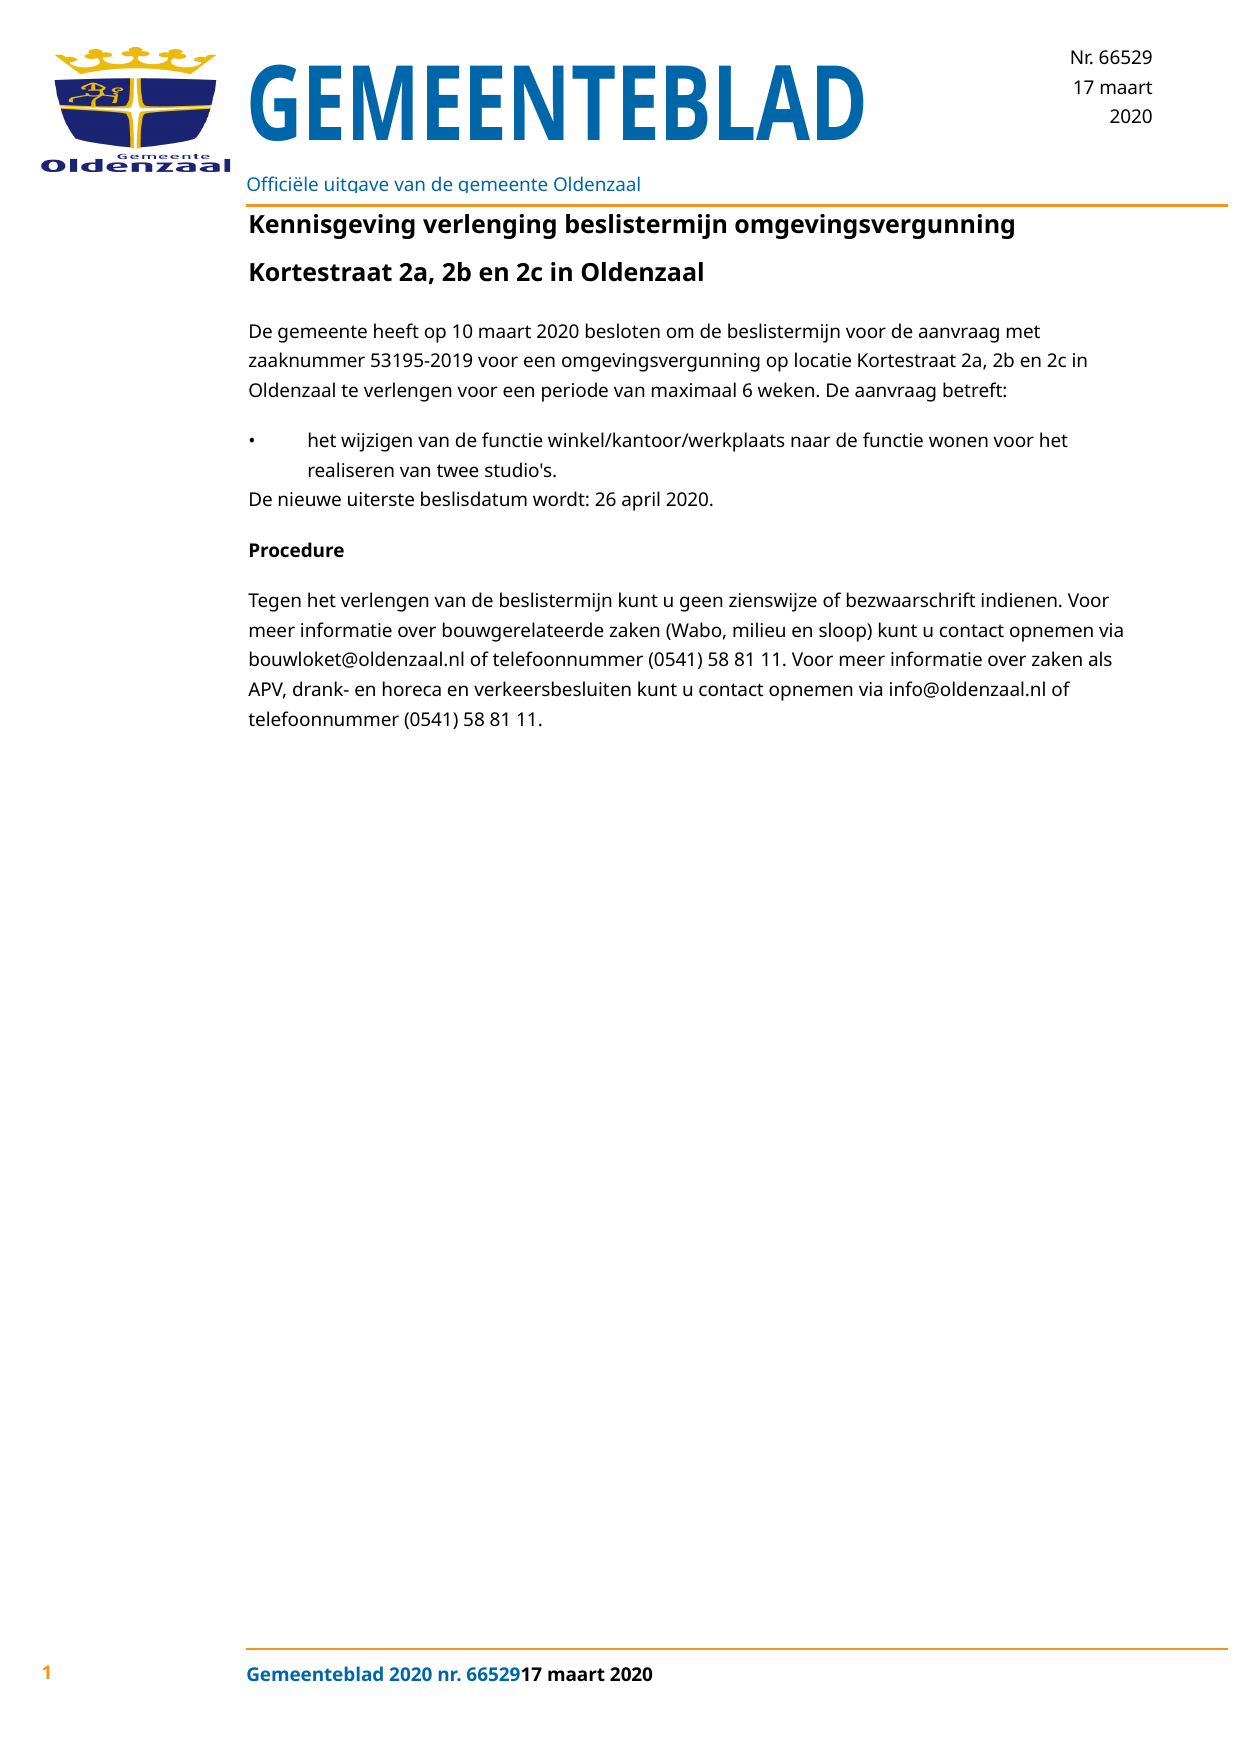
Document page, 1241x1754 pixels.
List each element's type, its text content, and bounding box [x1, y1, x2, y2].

text Procedure [248, 537, 1152, 563]
text De gemeente heeft op 10 maart 2020 besloten om de beslistermijn voor de aanvraag met zaaknummer 53195-2019 voor een omgevingsvergunning op locatie Kortestraat 2a, 2b en 2c in Oldenzaal te verlengen voor een periode van maximaal 6 weken. De aanvraag betreft: [248, 318, 1152, 403]
text De nieuwe uiterste beslisdatum wordt: 26 april 2020. [248, 487, 1152, 512]
list het wijzigen van de functie winkel/kantoor/werkplaats naar de functie wonen voor het realiseren van twee studio's. [248, 427, 1152, 483]
text Tegen het verlengen van de beslistermijn kunt u geen zienswijze of bezwaarschrift indienen. Voor meer informatie over bouwgerelateerde zaken (Wabo, milieu en sloop) kunt u contact opnemen via bouwloket@oldenzaal.nl of telefoonnummer (0541) 58 81 11. Voor meer informatie over zaken als APV, drank- en horeca en verkeersbesluiten kunt u contact opnemen via info@oldenzaal.nl of telefoonnummer (0541) 58 81 11. [248, 587, 1152, 732]
text Kennisgeving verlenging beslistermijn omgevingsvergunning Kortestraat 2a, 2b en 2c in Oldenzaal [248, 207, 1152, 288]
picture [41, 47, 231, 172]
